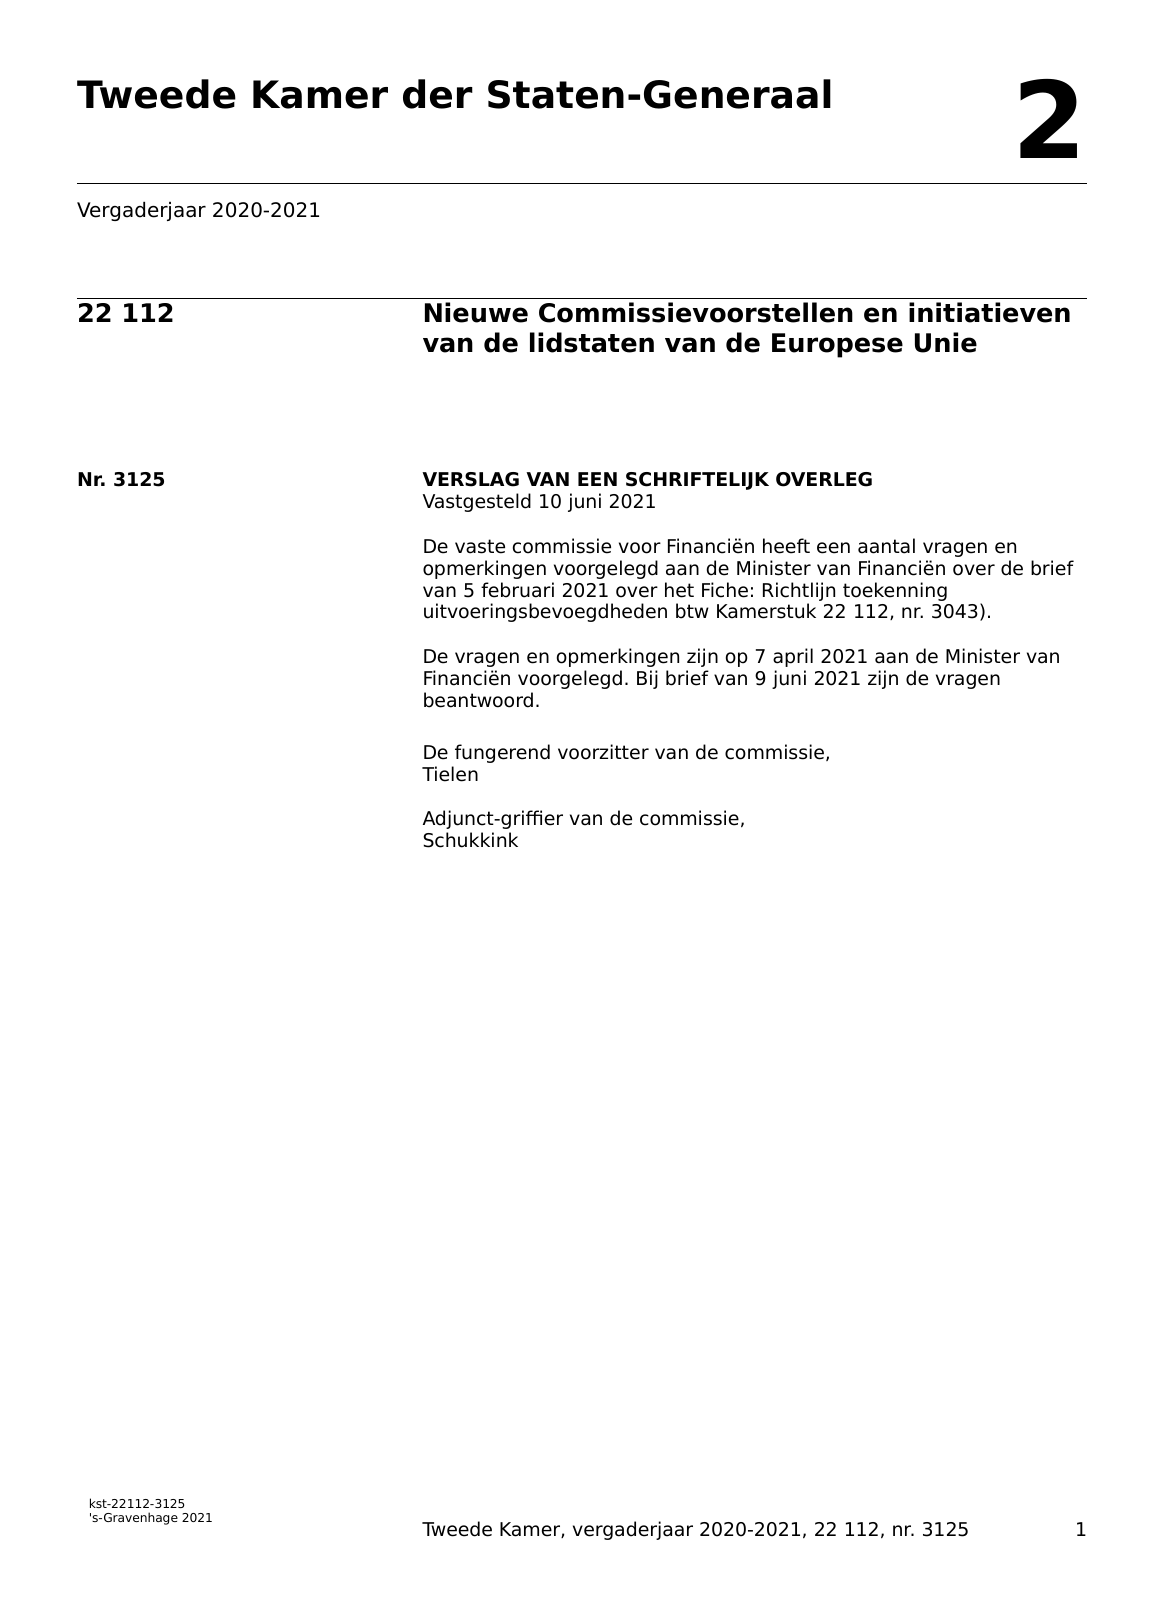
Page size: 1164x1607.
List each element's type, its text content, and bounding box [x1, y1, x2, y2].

table_cell Vergaderjaar 2020-2021 [77, 184, 1087, 298]
text De fungerend voorzitter van de commissie, Tielen [422, 742, 1087, 786]
text 's-Gravenhage 2021 [88, 1511, 323, 1525]
text Vastgesteld 10 juni 2021 [422, 491, 1087, 513]
table_header 2 [886, 59, 1087, 183]
subtitle 22 112 Nieuwe Commissievoorstellen en initiatieven van de lidstaten van de Europese Unie [77, 299, 1087, 358]
text De vragen en opmerkingen zijn op 7 april 2021 aan de Minister van Financiën voorgelegd. Bij brief van 9 juni 2021 zijn de vragen beantwoord. [422, 646, 1087, 712]
table_header Tweede Kamer der Staten-Generaal [77, 59, 886, 183]
text Adjunct-griffier van de commissie, Schukkink [422, 808, 1087, 852]
text kst-22112-3125 [88, 1497, 323, 1511]
subtitle Nr. 3125 VERSLAG VAN EEN SCHRIFTELIJK OVERLEG [77, 469, 1087, 491]
text De vaste commissie voor Financiën heeft een aantal vragen en opmerkingen voorgelegd aan de Minister van Financiën over de brief van 5 februari 2021 over het Fiche: Richtlijn toekenning uitvoeringsbevoegdheden btw Kamerstuk 22 112, nr. 3043). [422, 536, 1087, 623]
